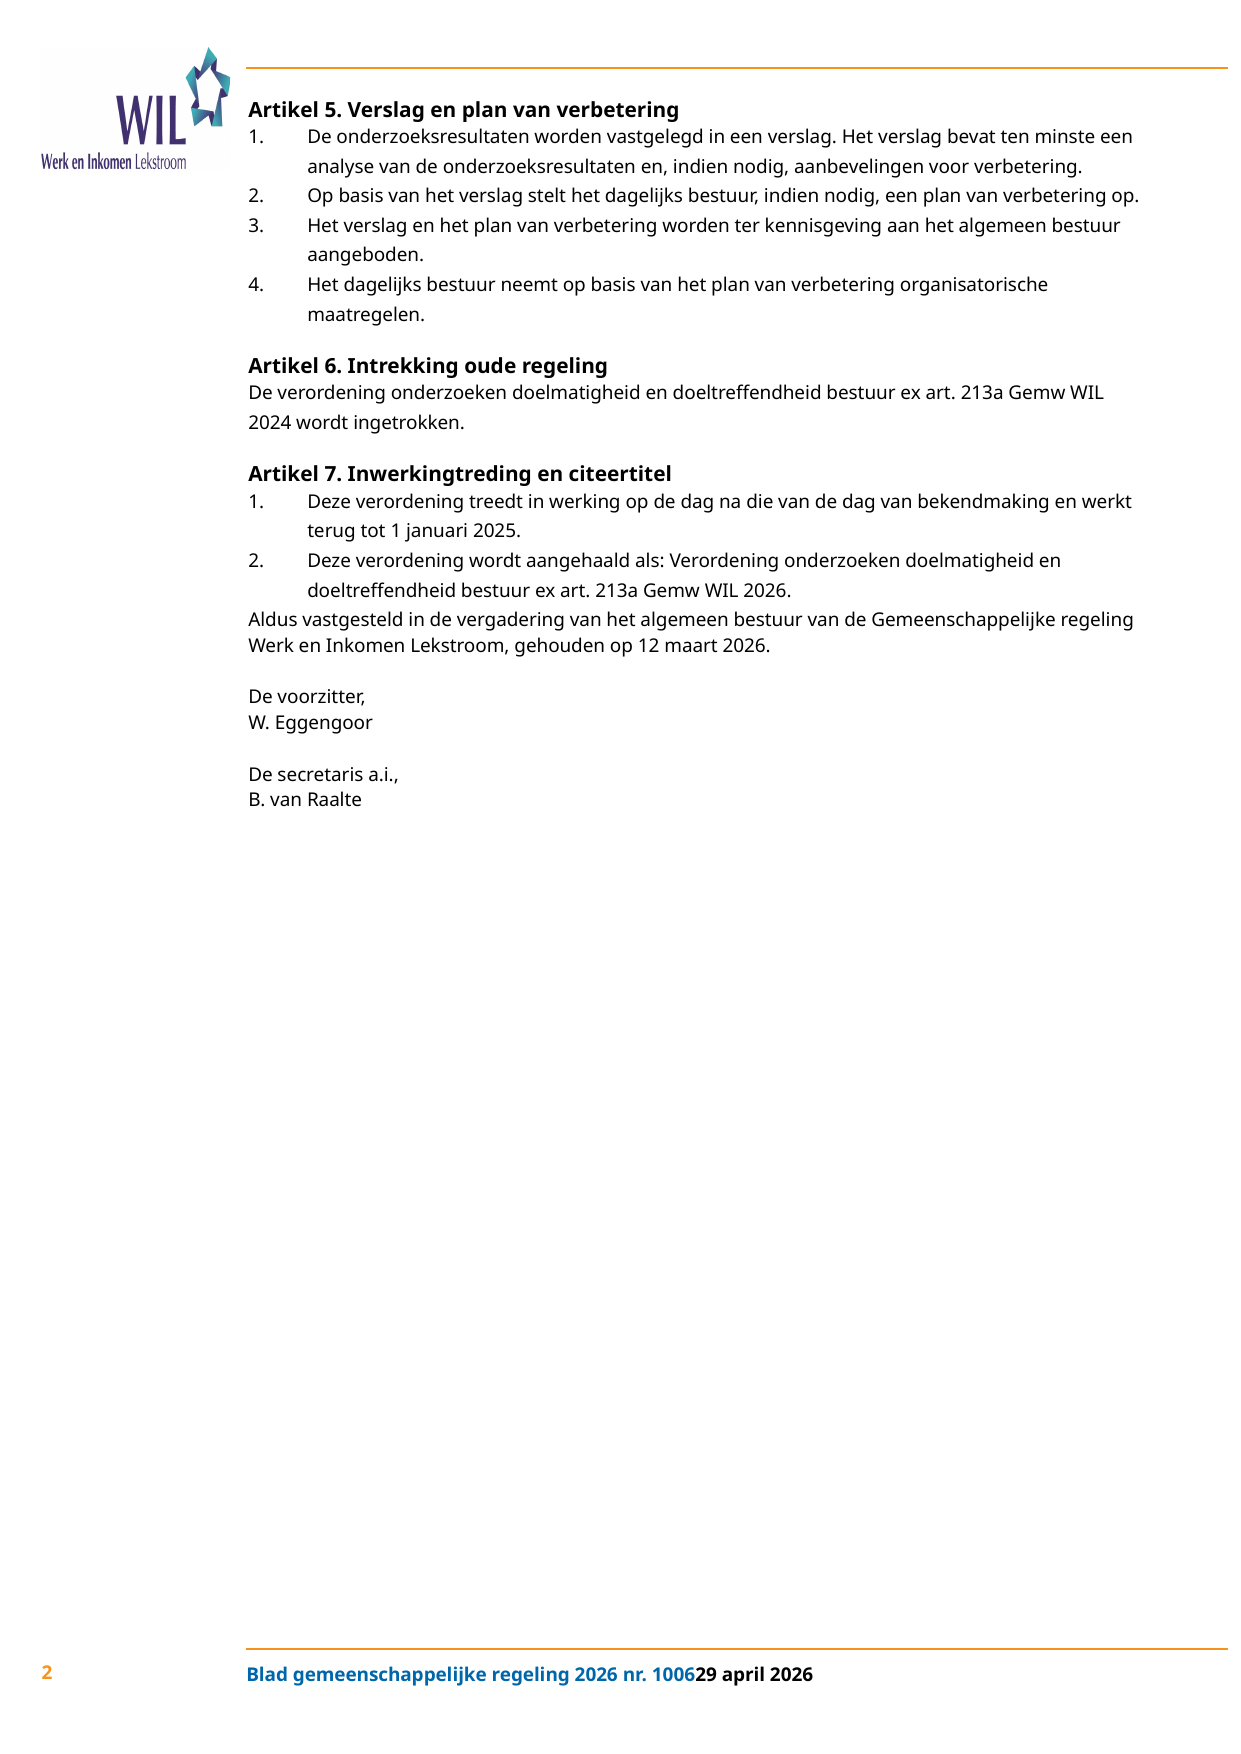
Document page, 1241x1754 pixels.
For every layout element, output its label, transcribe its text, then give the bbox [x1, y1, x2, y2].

text B. van Raalte [248, 786, 1152, 812]
text De secretaris a.i., [248, 761, 1152, 786]
text Artikel 5. Verslag en plan van verbetering [248, 95, 1152, 123]
list Het dagelijks bestuur neemt op basis van het plan van verbetering organisatorische maatregelen. [248, 271, 1152, 326]
text De verordening onderzoeken doelmatigheid en doeltreffendheid bestuur ex art. 213a Gemw WIL 2024 wordt ingetrokken. [248, 379, 1152, 435]
text Aldus vastgesteld in de vergadering van het algemeen bestuur van de Gemeenschappelijke regeling Werk en Inkomen Lekstroom, gehouden op 12 maart 2026. [248, 606, 1152, 658]
text De voorzitter, [248, 683, 1152, 709]
text Artikel 6. Intrekking oude regeling [248, 351, 1152, 379]
list Deze verordening treedt in werking op de dag na die van de dag van bekendmaking en werkt terug tot 1 januari 2025. [248, 488, 1152, 543]
list De onderzoeksresultaten worden vastgelegd in een verslag. Het verslag bevat ten minste een analyse van de onderzoeksresultaten en, indien nodig, aanbevelingen voor verbetering. [248, 123, 1152, 178]
text Artikel 7. Inwerkingtreding en citeertitel [248, 459, 1152, 488]
list Op basis van het verslag stelt het dagelijks bestuur, indien nodig, een plan van verbetering op. [248, 182, 1152, 208]
list Deze verordening wordt aangehaald als: Verordening onderzoeken doelmatigheid en doeltreffendheid bestuur ex art. 213a Gemw WIL 2026. [248, 547, 1152, 602]
list Het verslag en het plan van verbetering worden ter kennisgeving aan het algemeen bestuur aangeboden. [248, 212, 1152, 267]
picture [41, 47, 231, 172]
text W. Eggengoor [248, 709, 1152, 735]
